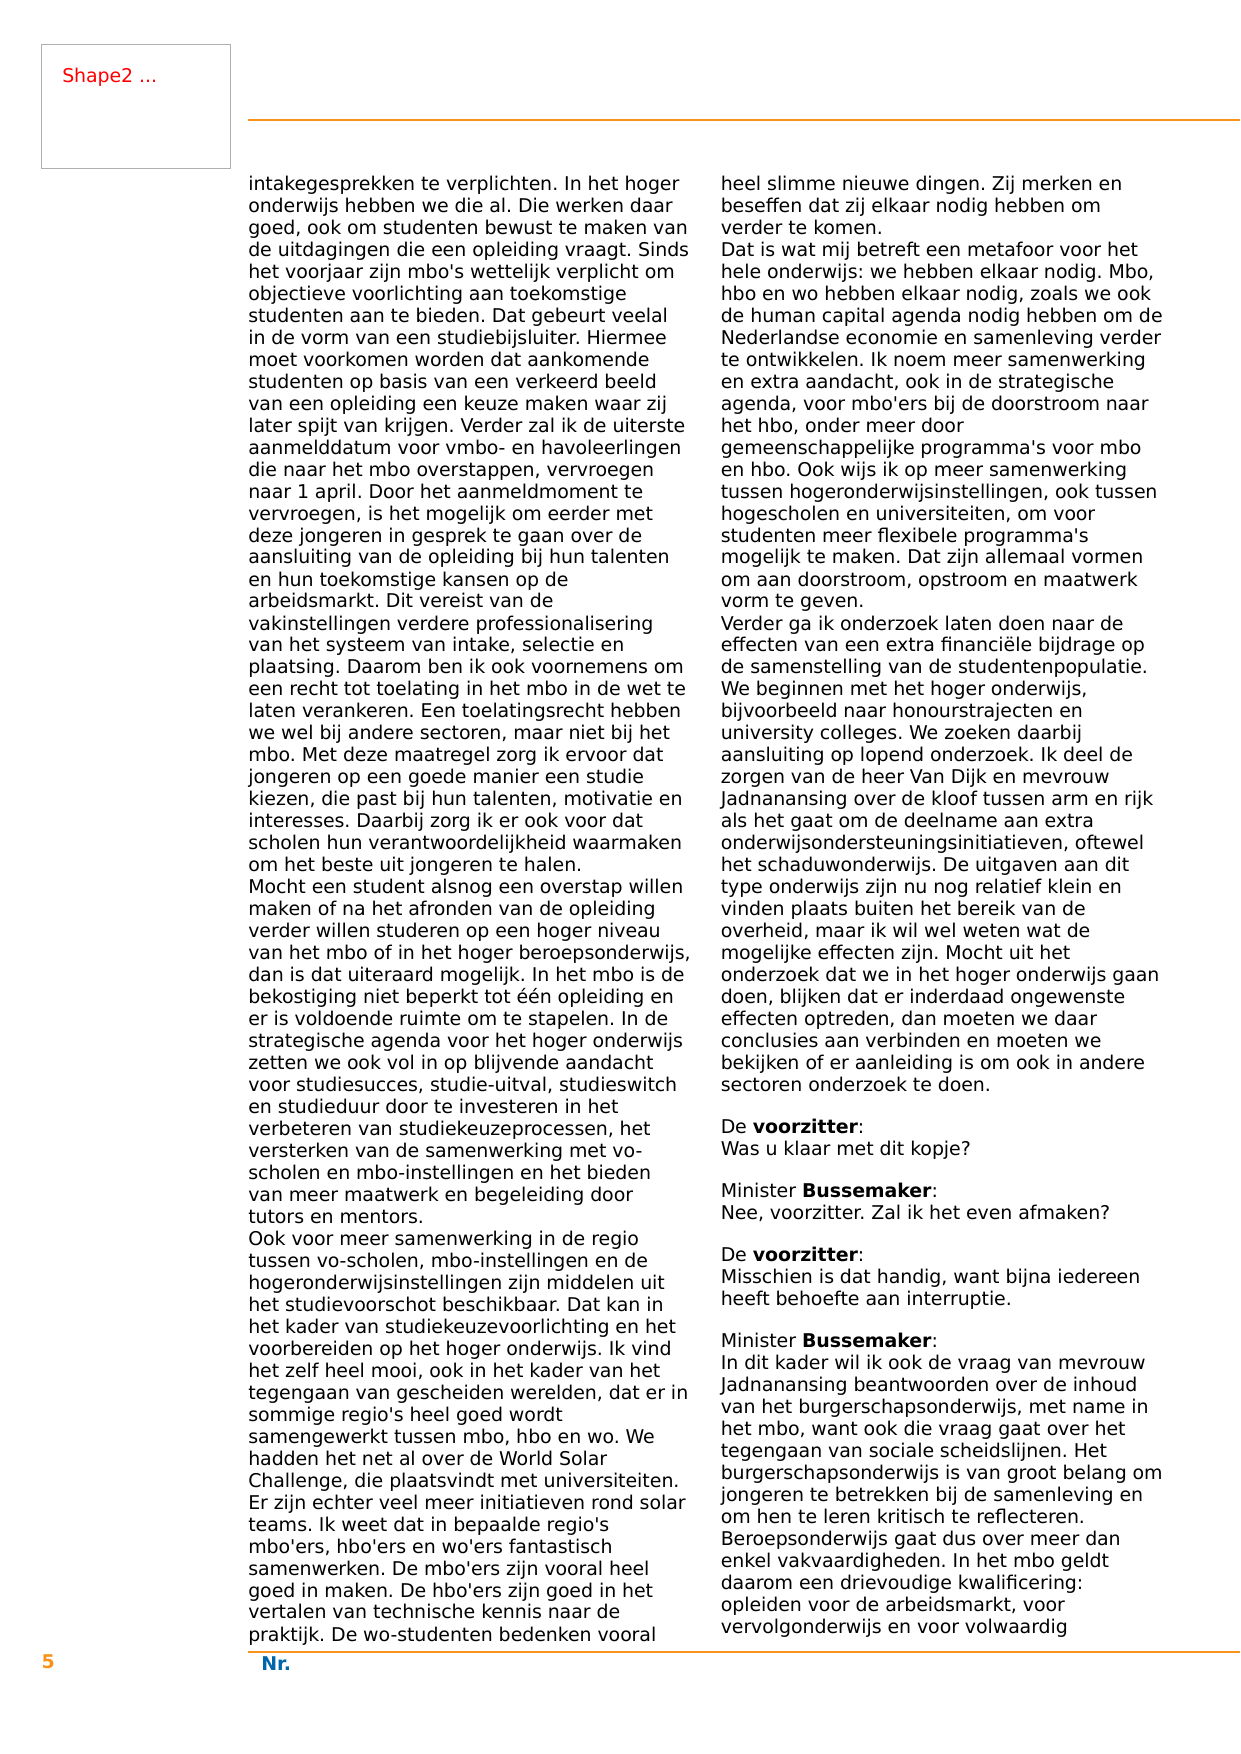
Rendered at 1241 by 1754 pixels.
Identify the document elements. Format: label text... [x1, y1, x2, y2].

text intakegesprekken te verplichten. In het hoger onderwijs hebben we die al. Die werken daar goed, ook om studenten bewust te maken van de uitdagingen die een opleiding vraagt. Sinds het voorjaar zijn mbo's wettelijk verplicht om objectieve voorlichting aan toekomstige studenten aan te bieden. Dat gebeurt veelal in de vorm van een studiebijsluiter. Hiermee moet voorkomen worden dat aankomende studenten op basis van een verkeerd beeld van een opleiding een keuze maken waar zij later spijt van krijgen. Verder zal ik de uiterste aanmelddatum voor vmbo- en havoleerlingen die naar het mbo overstappen, vervroegen naar 1 april. Door het aanmeldmoment te vervroegen, is het mogelijk om eerder met deze jongeren in gesprek te gaan over de aansluiting van de opleiding bij hun talenten en hun toekomstige kansen op de arbeidsmarkt. Dit vereist van de vakinstellingen verdere professionalisering van het systeem van intake, selectie en plaatsing. Daarom ben ik ook voornemens om een recht tot toelating in het mbo in de wet te laten verankeren. Een toelatingsrecht hebben we wel bij andere sectoren, maar niet bij het mbo. Met deze maatregel zorg ik ervoor dat jongeren op een goede manier een studie kiezen, die past bij hun talenten, motivatie en interesses. Daarbij zorg ik er ook voor dat scholen hun verantwoordelijkheid waarmaken om het beste uit jongeren te halen. [248, 173, 691, 876]
text Minister Bussemaker: [721, 1180, 1163, 1202]
text Ook voor meer samenwerking in de regio tussen vo-scholen, mbo-instellingen en de hogeronderwijsinstellingen zijn middelen uit het studievoorschot beschikbaar. Dat kan in het kader van studiekeuzevoorlichting en het voorbereiden op het hoger onderwijs. Ik vind het zelf heel mooi, ook in het kader van het tegengaan van gescheiden werelden, dat er in sommige regio's heel goed wordt samengewerkt tussen mbo, hbo en wo. We hadden het net al over de World Solar Challenge, die plaatsvindt met universiteiten. Er zijn echter veel meer initiatieven rond solar teams. Ik weet dat in bepaalde regio's mbo'ers, hbo'ers en wo'ers fantastisch samenwerken. De mbo'ers zijn vooral heel goed in maken. De hbo'ers zijn goed in het vertalen van technische kennis naar de praktijk. De wo-studenten bedenken vooral [248, 1228, 691, 1645]
text Minister Bussemaker: [721, 1330, 1163, 1352]
text Misschien is dat handig, want bijna iedereen heeft behoefte aan interruptie. [721, 1266, 1163, 1310]
text Verder ga ik onderzoek laten doen naar de effecten van een extra financiële bijdrage op de samenstelling van de studentenpopulatie. We beginnen met het hoger onderwijs, bijvoorbeeld naar honourstrajecten en university colleges. We zoeken daarbij aansluiting op lopend onderzoek. Ik deel de zorgen van de heer Van Dijk en mevrouw Jadnanansing over de kloof tussen arm en rijk als het gaat om de deelname aan extra onderwijsondersteuningsinitiatieven, oftewel het schaduwonderwijs. De uitgaven aan dit type onderwijs zijn nu nog relatief klein en vinden plaats buiten het bereik van de overheid, maar ik wil wel weten wat de mogelijke effecten zijn. Mocht uit het onderzoek dat we in het hoger onderwijs gaan doen, blijken dat er inderdaad ongewenste effecten optreden, dan moeten we daar conclusies aan verbinden en moeten we bekijken of er aanleiding is om ook in andere sectoren onderzoek te doen. [721, 612, 1163, 1096]
text Mocht een student alsnog een overstap willen maken of na het afronden van de opleiding verder willen studeren op een hoger niveau van het mbo of in het hoger beroepsonderwijs, dan is dat uiteraard mogelijk. In het mbo is de bekostiging niet beperkt tot één opleiding en er is voldoende ruimte om te stapelen. In de strategische agenda voor het hoger onderwijs zetten we ook vol in op blijvende aandacht voor studiesucces, studie-uitval, studieswitch en studieduur door te investeren in het verbeteren van studiekeuzeprocessen, het versterken van de samenwerking met vo-scholen en mbo-instellingen en het bieden van meer maatwerk en begeleiding door tutors en mentors. [248, 876, 691, 1228]
text De voorzitter: [721, 1116, 1163, 1138]
text heel slimme nieuwe dingen. Zij merken en beseffen dat zij elkaar nodig hebben om verder te komen. [721, 173, 1163, 239]
text Dat is wat mij betreft een metafoor voor het hele onderwijs: we hebben elkaar nodig. Mbo, hbo en wo hebben elkaar nodig, zoals we ook de human capital agenda nodig hebben om de Nederlandse economie en samenleving verder te ontwikkelen. Ik noem meer samenwerking en extra aandacht, ook in de strategische agenda, voor mbo'ers bij de doorstroom naar het hbo, onder meer door gemeenschappelijke programma's voor mbo en hbo. Ook wijs ik op meer samenwerking tussen hogeronderwijsinstellingen, ook tussen hogescholen en universiteiten, om voor studenten meer flexibele programma's mogelijk te maken. Dat zijn allemaal vormen om aan doorstroom, opstroom en maatwerk vorm te geven. [721, 239, 1163, 612]
text Nee, voorzitter. Zal ik het even afmaken? [721, 1202, 1163, 1224]
text Was u klaar met dit kopje? [721, 1138, 1163, 1160]
text De voorzitter: [721, 1244, 1163, 1266]
text In dit kader wil ik ook de vraag van mevrouw Jadnanansing beantwoorden over de inhoud van het burgerschapsonderwijs, met name in het mbo, want ook die vraag gaat over het tegengaan van sociale scheidslijnen. Het burgerschapsonderwijs is van groot belang om jongeren te betrekken bij de samenleving en om hen te leren kritisch te reflecteren. Beroepsonderwijs gaat dus over meer dan enkel vakvaardigheden. In het mbo geldt daarom een drievoudige kwalificering: opleiden voor de arbeidsmarkt, voor vervolgonderwijs en voor volwaardig [721, 1352, 1163, 1637]
